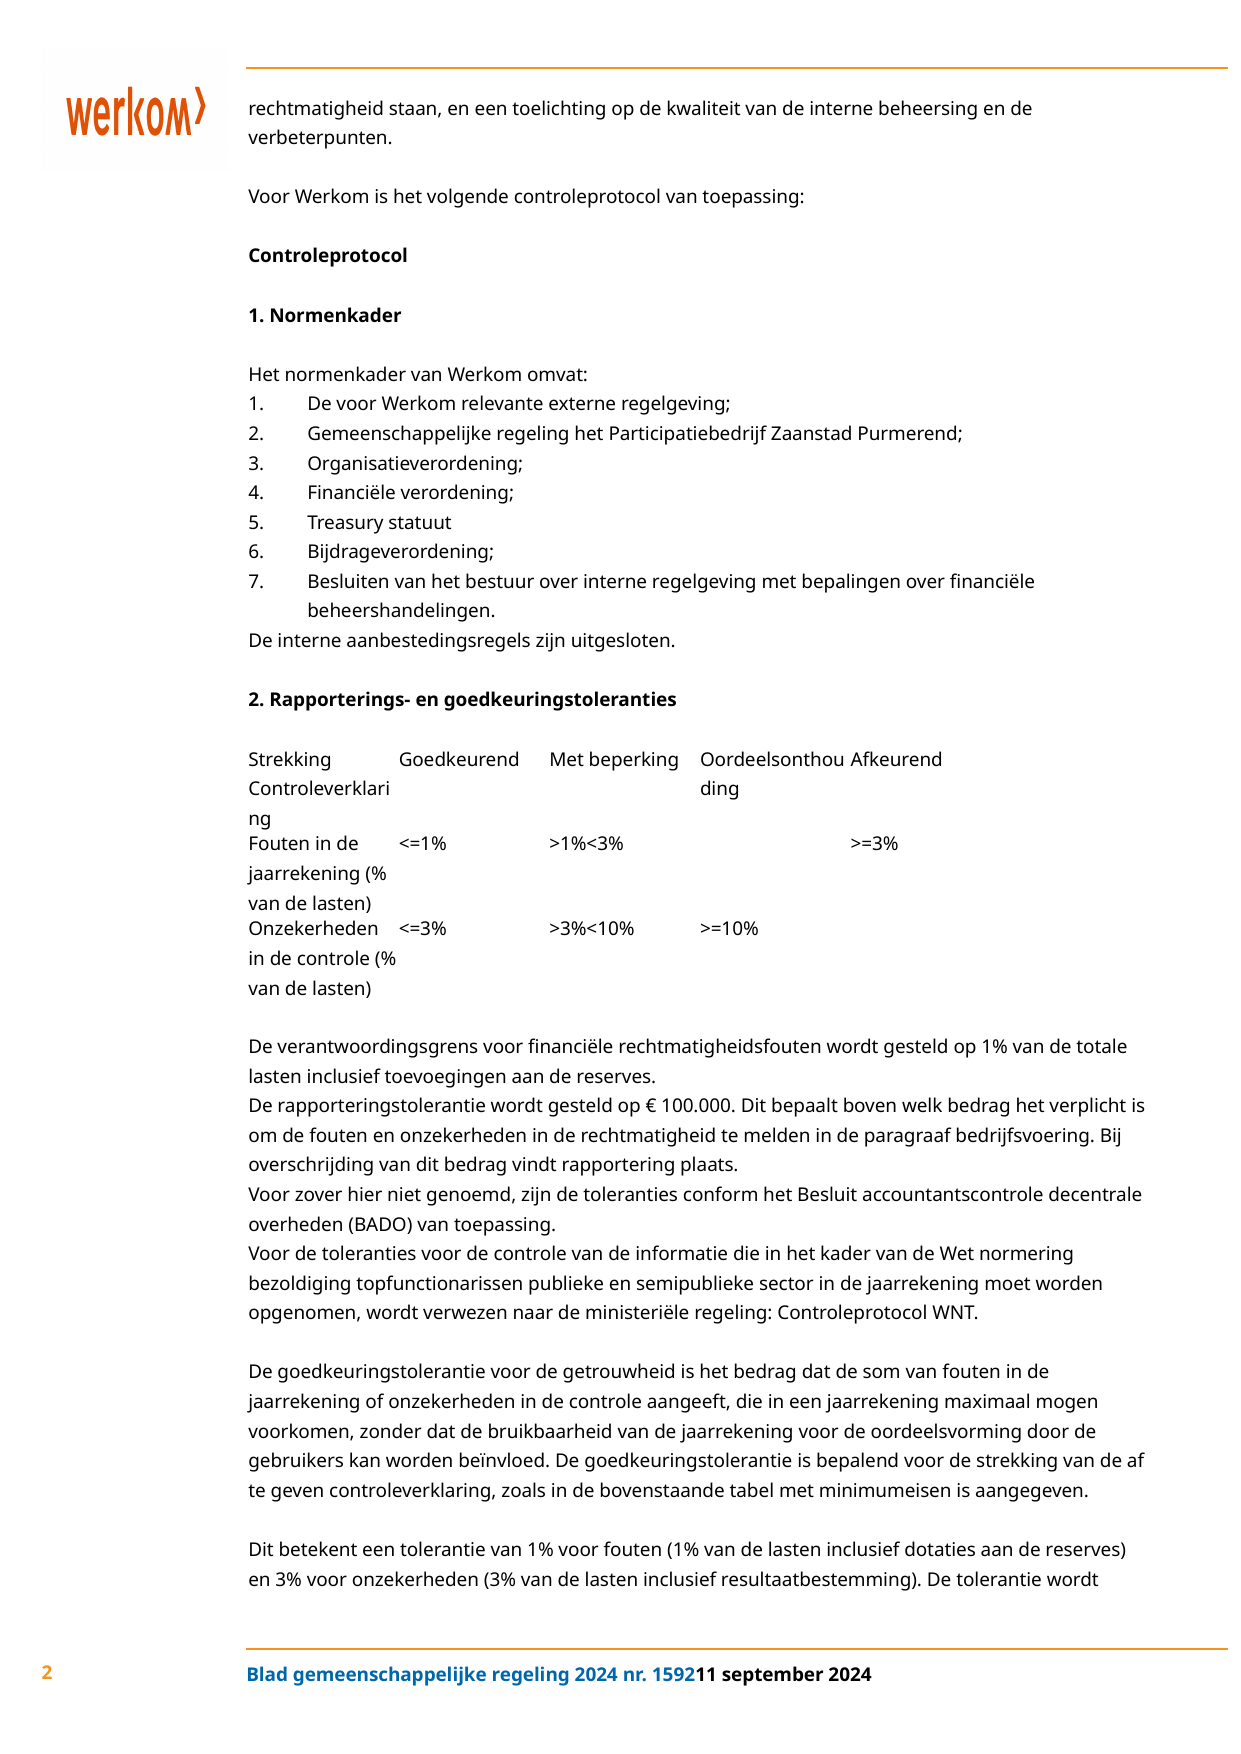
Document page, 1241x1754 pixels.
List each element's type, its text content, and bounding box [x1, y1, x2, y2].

list Organisatieverordening; [248, 450, 1152, 476]
table_header Met beperking [549, 746, 700, 831]
text De verantwoordingsgrens voor financiële rechtmatigheidsfouten wordt gesteld op 1% van de totale lasten inclusief toevoegingen aan de reserves. [248, 1033, 1152, 1088]
text Voor Werkom is het volgende controleprotocol van toepassing: [248, 183, 1152, 209]
table_cell Fouten in de jaarrekening (% van de lasten) [248, 831, 398, 916]
text Het normenkader van Werkom omvat: [248, 361, 1152, 387]
list Besluiten van het bestuur over interne regelgeving met bepalingen over financiële beheershandelingen. [248, 568, 1152, 623]
text 1. Normenkader [248, 302, 1152, 328]
table_header Oordeelsonthouding [700, 746, 850, 831]
table_header Strekking Controleverklaring [248, 746, 398, 831]
table_cell >1%<3% [549, 831, 700, 916]
table_cell <=1% [399, 831, 549, 916]
table_cell [1001, 916, 1152, 1000]
table_header Afkeurend [850, 746, 1001, 831]
list Gemeenschappelijke regeling het Participatiebedrijf Zaanstad Purmerend; [248, 420, 1152, 446]
picture [41, 47, 231, 172]
list Treasury statuut [248, 509, 1152, 535]
table_cell [850, 916, 1001, 1000]
table_cell >=3% [850, 831, 1001, 916]
text rechtmatigheid staan, en een toelichting op de kwaliteit van de interne beheersing en de verbeterpunten. [248, 95, 1152, 150]
table_header [1001, 746, 1152, 831]
list Financiële verordening; [248, 479, 1152, 505]
table_cell >=10% [700, 916, 850, 1000]
text De interne aanbestedingsregels zijn uitgesloten. [248, 627, 1152, 653]
table_cell [1001, 831, 1152, 916]
table_cell Onzekerheden in de controle (% van de lasten) [248, 916, 398, 1000]
text Voor zover hier niet genoemd, zijn de toleranties conform het Besluit accountantscontrole decentrale overheden (BADO) van toepassing. [248, 1181, 1152, 1236]
list De voor Werkom relevante externe regelgeving; [248, 391, 1152, 416]
table_cell [700, 831, 850, 916]
table_header Goedkeurend [399, 746, 549, 831]
table_cell >3%<10% [549, 916, 700, 1000]
list Bijdrageverordening; [248, 538, 1152, 564]
table_cell <=3% [399, 916, 549, 1000]
text Controleprotocol [248, 243, 1152, 268]
text Voor de toleranties voor de controle van de informatie die in het kader van de Wet normering bezoldiging topfunctionarissen publieke en semipublieke sector in de jaarrekening moet worden opgenomen, wordt verwezen naar de ministeriële regeling: Controleprotocol WNT. [248, 1240, 1152, 1325]
text De rapporteringstolerantie wordt gesteld op € 100.000. Dit bepaalt boven welk bedrag het verplicht is om de fouten en onzekerheden in de rechtmatigheid te melden in de paragraaf bedrijfsvoering. Bij overschrijding van dit bedrag vindt rapportering plaats. [248, 1092, 1152, 1177]
text 2. Rapporterings- en goedkeuringstoleranties [248, 686, 1152, 712]
text Dit betekent een tolerantie van 1% voor fouten (1% van de lasten inclusief dotaties aan de reserves) en 3% voor onzekerheden (3% van de lasten inclusief resultaatbestemming). De tolerantie wordt [248, 1536, 1152, 1591]
text De goedkeuringstolerantie voor de getrouwheid is het bedrag dat de som van fouten in de jaarrekening of onzekerheden in de controle aangeeft, die in een jaarrekening maximaal mogen voorkomen, zonder dat de bruikbaarheid van de jaarrekening voor de oordeelsvorming door de gebruikers kan worden beïnvloed. De goedkeuringstolerantie is bepalend voor de strekking van de af te geven controleverklaring, zoals in de bovenstaande tabel met minimumeisen is aangegeven. [248, 1359, 1152, 1503]
